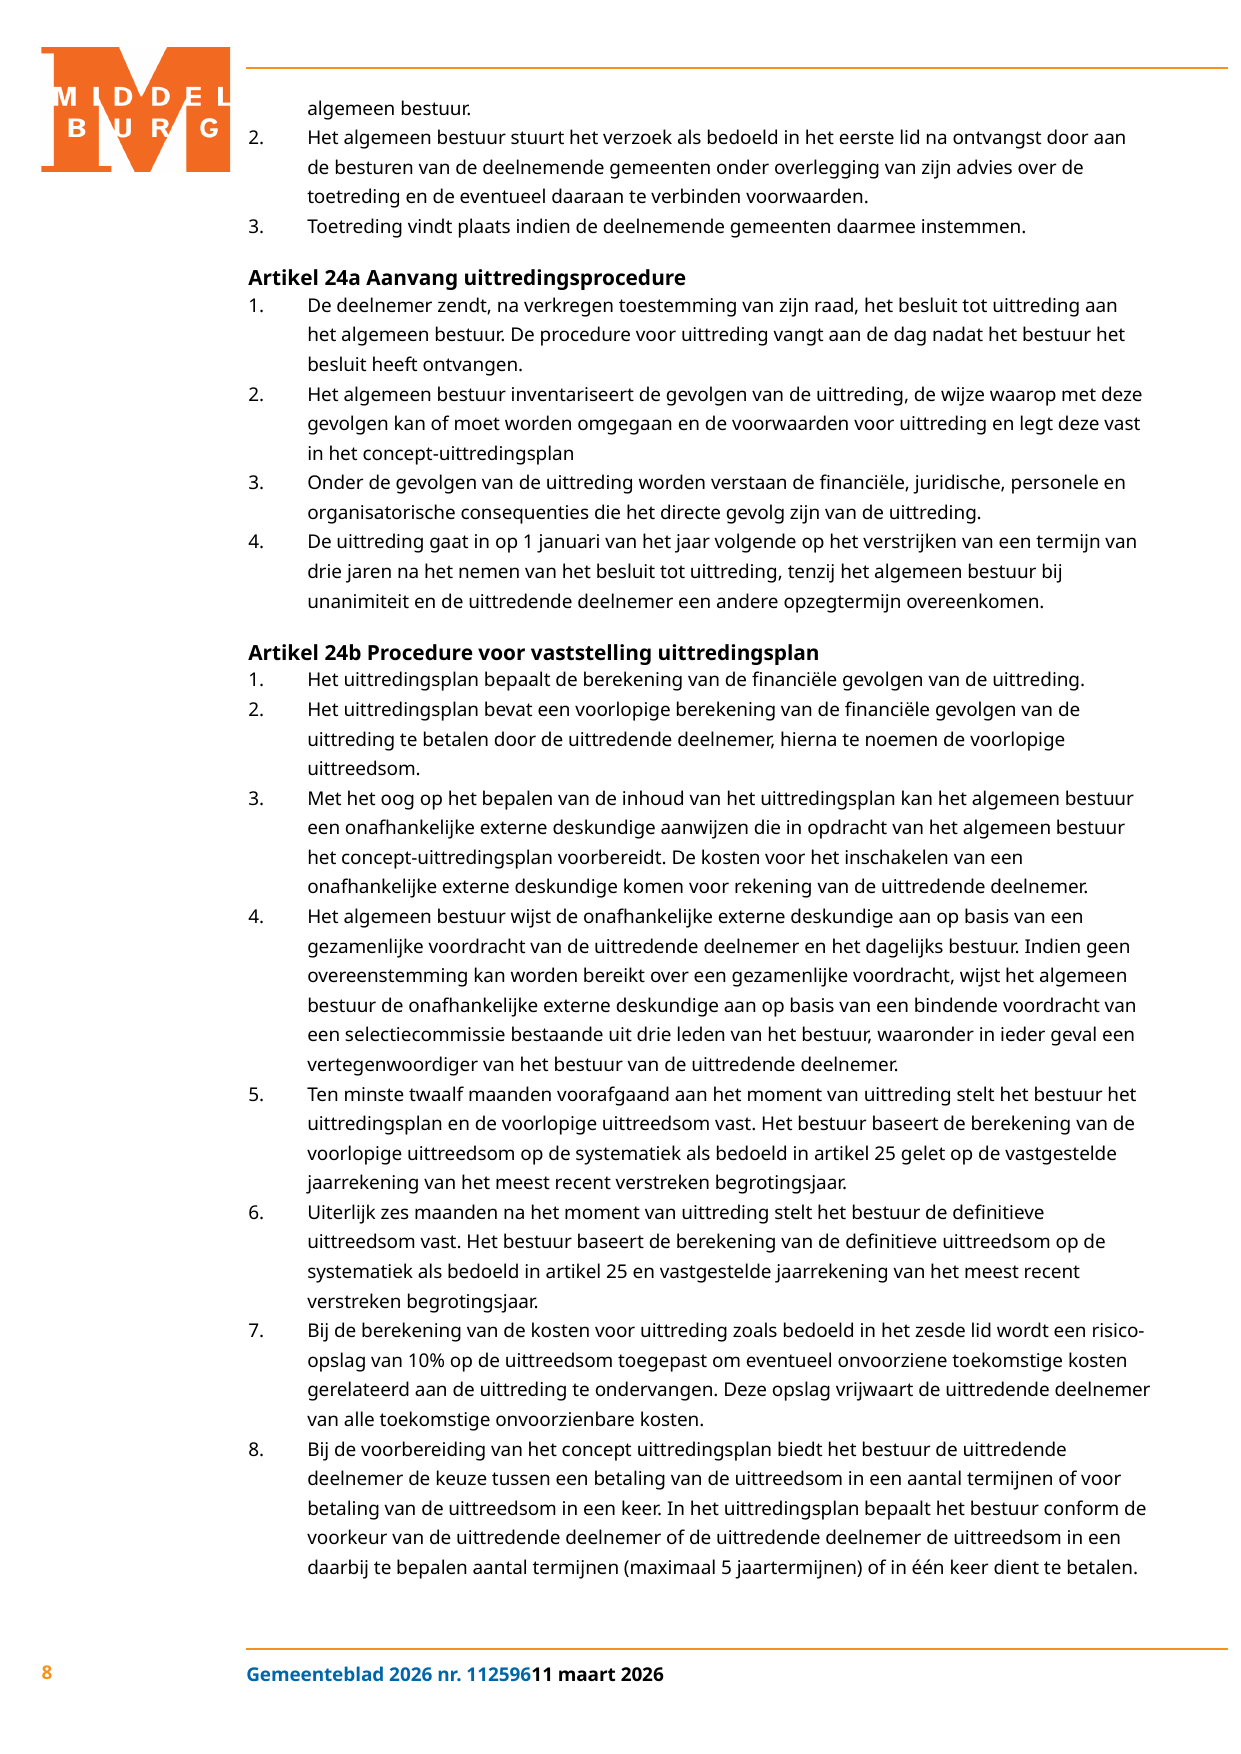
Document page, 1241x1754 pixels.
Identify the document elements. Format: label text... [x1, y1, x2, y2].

list Met het oog op het bepalen van de inhoud van het uittredingsplan kan het algemeen bestuur een onafhankelijke externe deskundige aanwijzen die in opdracht van het algemeen bestuur het concept-uittredingsplan voorbereidt. De kosten voor het inschakelen van een onafhankelijke externe deskundige komen voor rekening van de uittredende deelnemer. [248, 785, 1152, 899]
picture [41, 47, 231, 172]
list Bij de berekening van de kosten voor uittreding zoals bedoeld in het zesde lid wordt een risico-opslag van 10% op de uittreedsom toegepast om eventueel onvoorziene toekomstige kosten gerelateerd aan de uittreding te ondervangen. Deze opslag vrijwaart de uittredende deelnemer van alle toekomstige onvoorzienbare kosten. [248, 1317, 1152, 1432]
text Artikel 24b Procedure voor vaststelling uittredingsplan [248, 638, 1152, 667]
list Onder de gevolgen van de uittreding worden verstaan de financiële, juridische, personele en organisatorische consequenties die het directe gevolg zijn van de uittreding. [248, 469, 1152, 525]
list Het uittredingsplan bevat een voorlopige berekening van de financiële gevolgen van de uittreding te betalen door de uittredende deelnemer, hierna te noemen de voorlopige uittreedsom. [248, 696, 1152, 781]
list De deelnemer zendt, na verkregen toestemming van zijn raad, het besluit tot uittreding aan het algemeen bestuur. De procedure voor uittreding vangt aan de dag nadat het bestuur het besluit heeft ontvangen. [248, 292, 1152, 377]
list Toetreding vindt plaats indien de deelnemende gemeenten daarmee instemmen. [248, 213, 1152, 239]
list Het algemeen bestuur stuurt het verzoek als bedoeld in het eerste lid na ontvangst door aan de besturen van de deelnemende gemeenten onder overlegging van zijn advies over de toetreding en de eventueel daaraan te verbinden voorwaarden. [248, 124, 1152, 209]
list Het algemeen bestuur inventariseert de gevolgen van de uittreding, de wijze waarop met deze gevolgen kan of moet worden omgegaan en de voorwaarden voor uittreding en legt deze vast in het concept-uittredingsplan [248, 381, 1152, 466]
list De uittreding gaat in op 1 januari van het jaar volgende op het verstrijken van een termijn van drie jaren na het nemen van het besluit tot uittreding, tenzij het algemeen bestuur bij unanimiteit en de uittredende deelnemer een andere opzegtermijn overeenkomen. [248, 529, 1152, 613]
list Bij de voorbereiding van het concept uittredingsplan biedt het bestuur de uittredende deelnemer de keuze tussen een betaling van de uittreedsom in een aantal termijnen of voor betaling van de uittreedsom in een keer. In het uittredingsplan bepaalt het bestuur conform de voorkeur van de uittredende deelnemer of de uittredende deelnemer de uittreedsom in een daarbij te bepalen aantal termijnen (maximaal 5 jaartermijnen) of in één keer dient te betalen. [248, 1436, 1152, 1580]
list Ten minste twaalf maanden voorafgaand aan het moment van uittreding stelt het bestuur het uittredingsplan en de voorlopige uittreedsom vast. Het bestuur baseert de berekening van de voorlopige uittreedsom op de systematiek als bedoeld in artikel 25 gelet op de vastgestelde jaarrekening van het meest recent verstreken begrotingsjaar. [248, 1081, 1152, 1195]
list Het uittredingsplan bepaalt de berekening van de financiële gevolgen van de uittreding. [248, 667, 1152, 692]
list algemeen bestuur. [248, 95, 1152, 121]
list Uiterlijk zes maanden na het moment van uittreding stelt het bestuur de definitieve uittreedsom vast. Het bestuur baseert de berekening van de definitieve uittreedsom op de systematiek als bedoeld in artikel 25 en vastgestelde jaarrekening van het meest recent verstreken begrotingsjaar. [248, 1199, 1152, 1314]
text Artikel 24a Aanvang uittredingsprocedure [248, 263, 1152, 292]
list Het algemeen bestuur wijst de onafhankelijke externe deskundige aan op basis van een gezamenlijke voordracht van de uittredende deelnemer en het dagelijks bestuur. Indien geen overeenstemming kan worden bereikt over een gezamenlijke voordracht, wijst het algemeen bestuur de onafhankelijke externe deskundige aan op basis van een bindende voordracht van een selectiecommissie bestaande uit drie leden van het bestuur, waaronder in ieder geval een vertegenwoordiger van het bestuur van de uittredende deelnemer. [248, 903, 1152, 1077]
